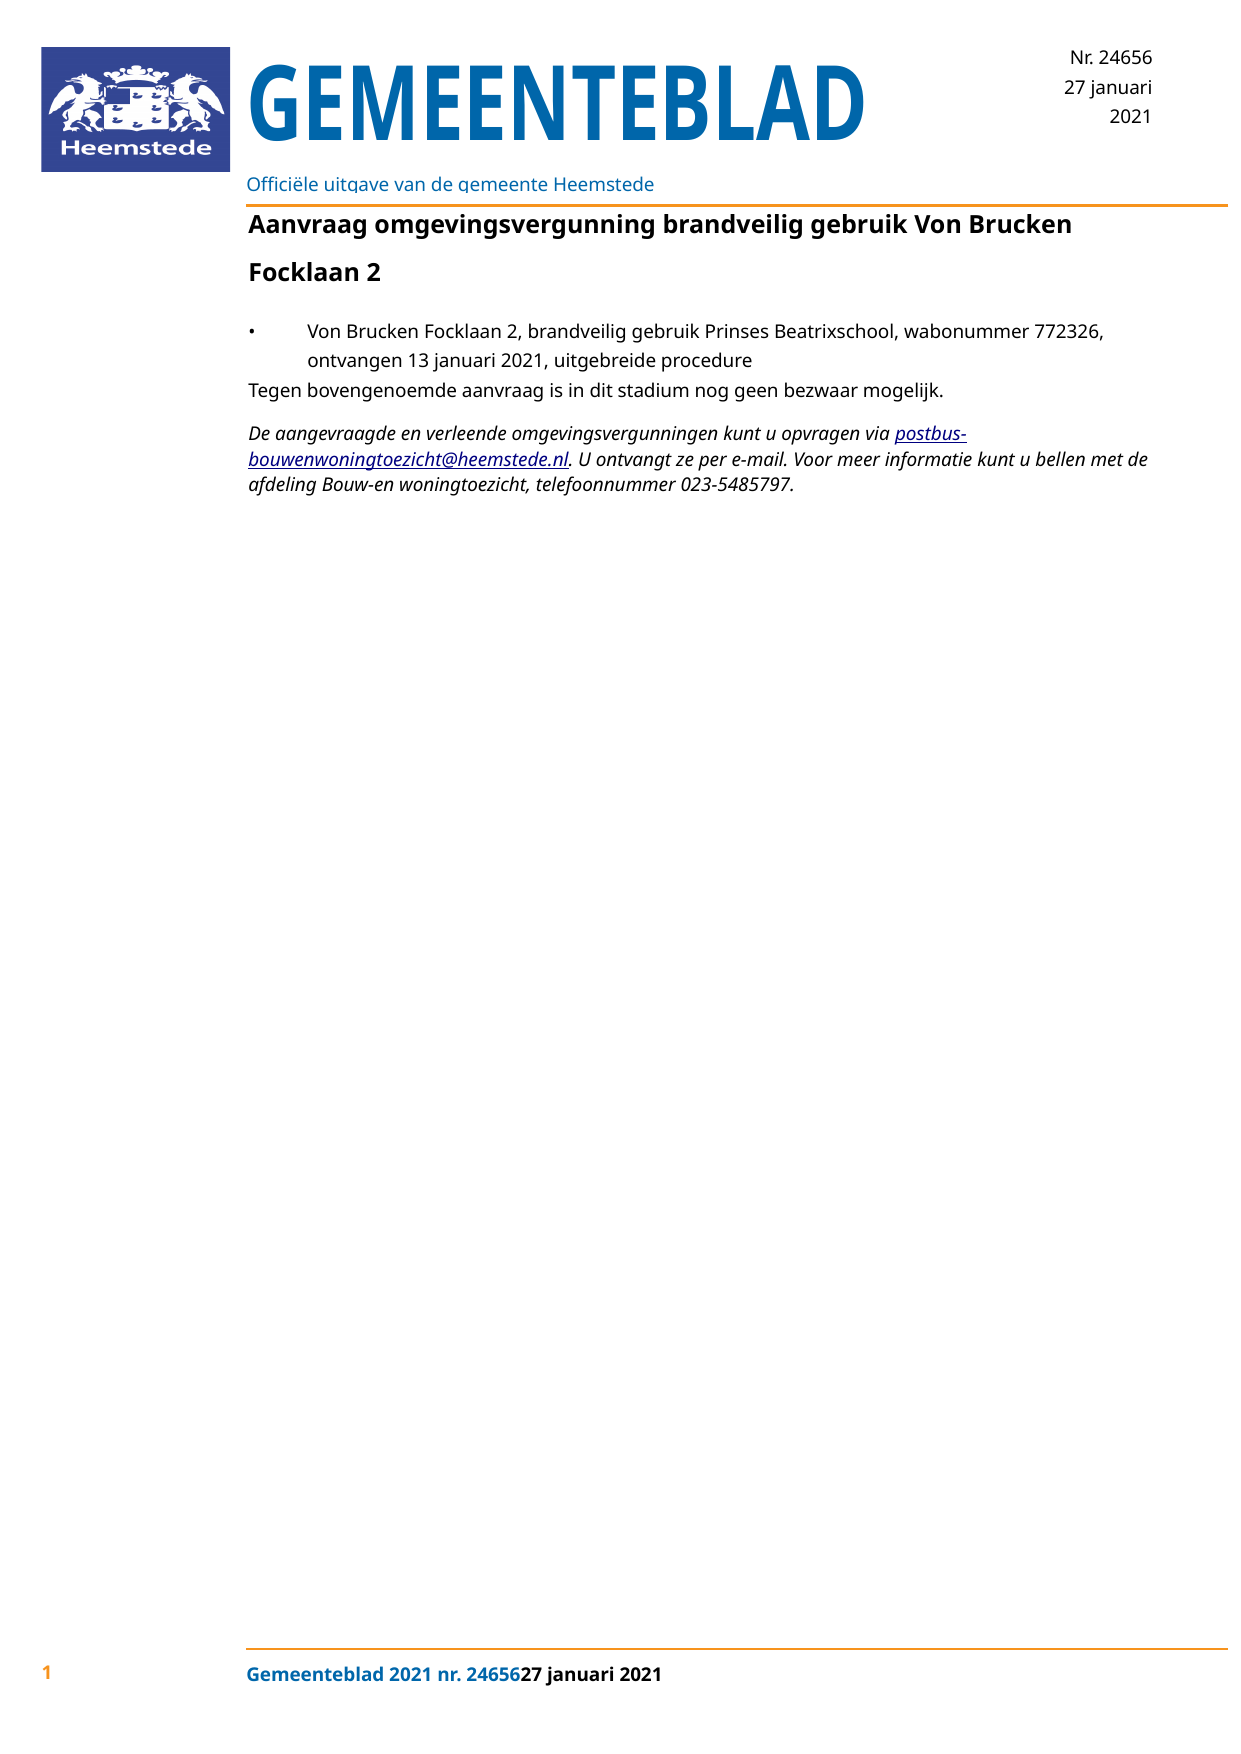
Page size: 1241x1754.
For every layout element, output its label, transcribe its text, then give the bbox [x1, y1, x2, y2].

text De aangevraagde en verleende omgevingsvergunningen kunt u opvragen via postbus-bouwenwoningtoezicht@heemstede.nl. U ontvangt ze per e-mail. Voor meer informatie kunt u bellen met de afdeling Bouw-en woningtoezicht, telefoonnummer 023-5485797. [248, 420, 1152, 497]
text Aanvraag omgevingsvergunning brandveilig gebruik Von Brucken Focklaan 2 [248, 207, 1152, 288]
picture [41, 47, 231, 172]
list Von Brucken Focklaan 2, brandveilig gebruik Prinses Beatrixschool, wabonummer 772326, ontvangen 13 januari 2021, uitgebreide procedure [248, 318, 1152, 373]
text Tegen bovengenoemde aanvraag is in dit stadium nog geen bezwaar mogelijk. [248, 377, 1152, 403]
